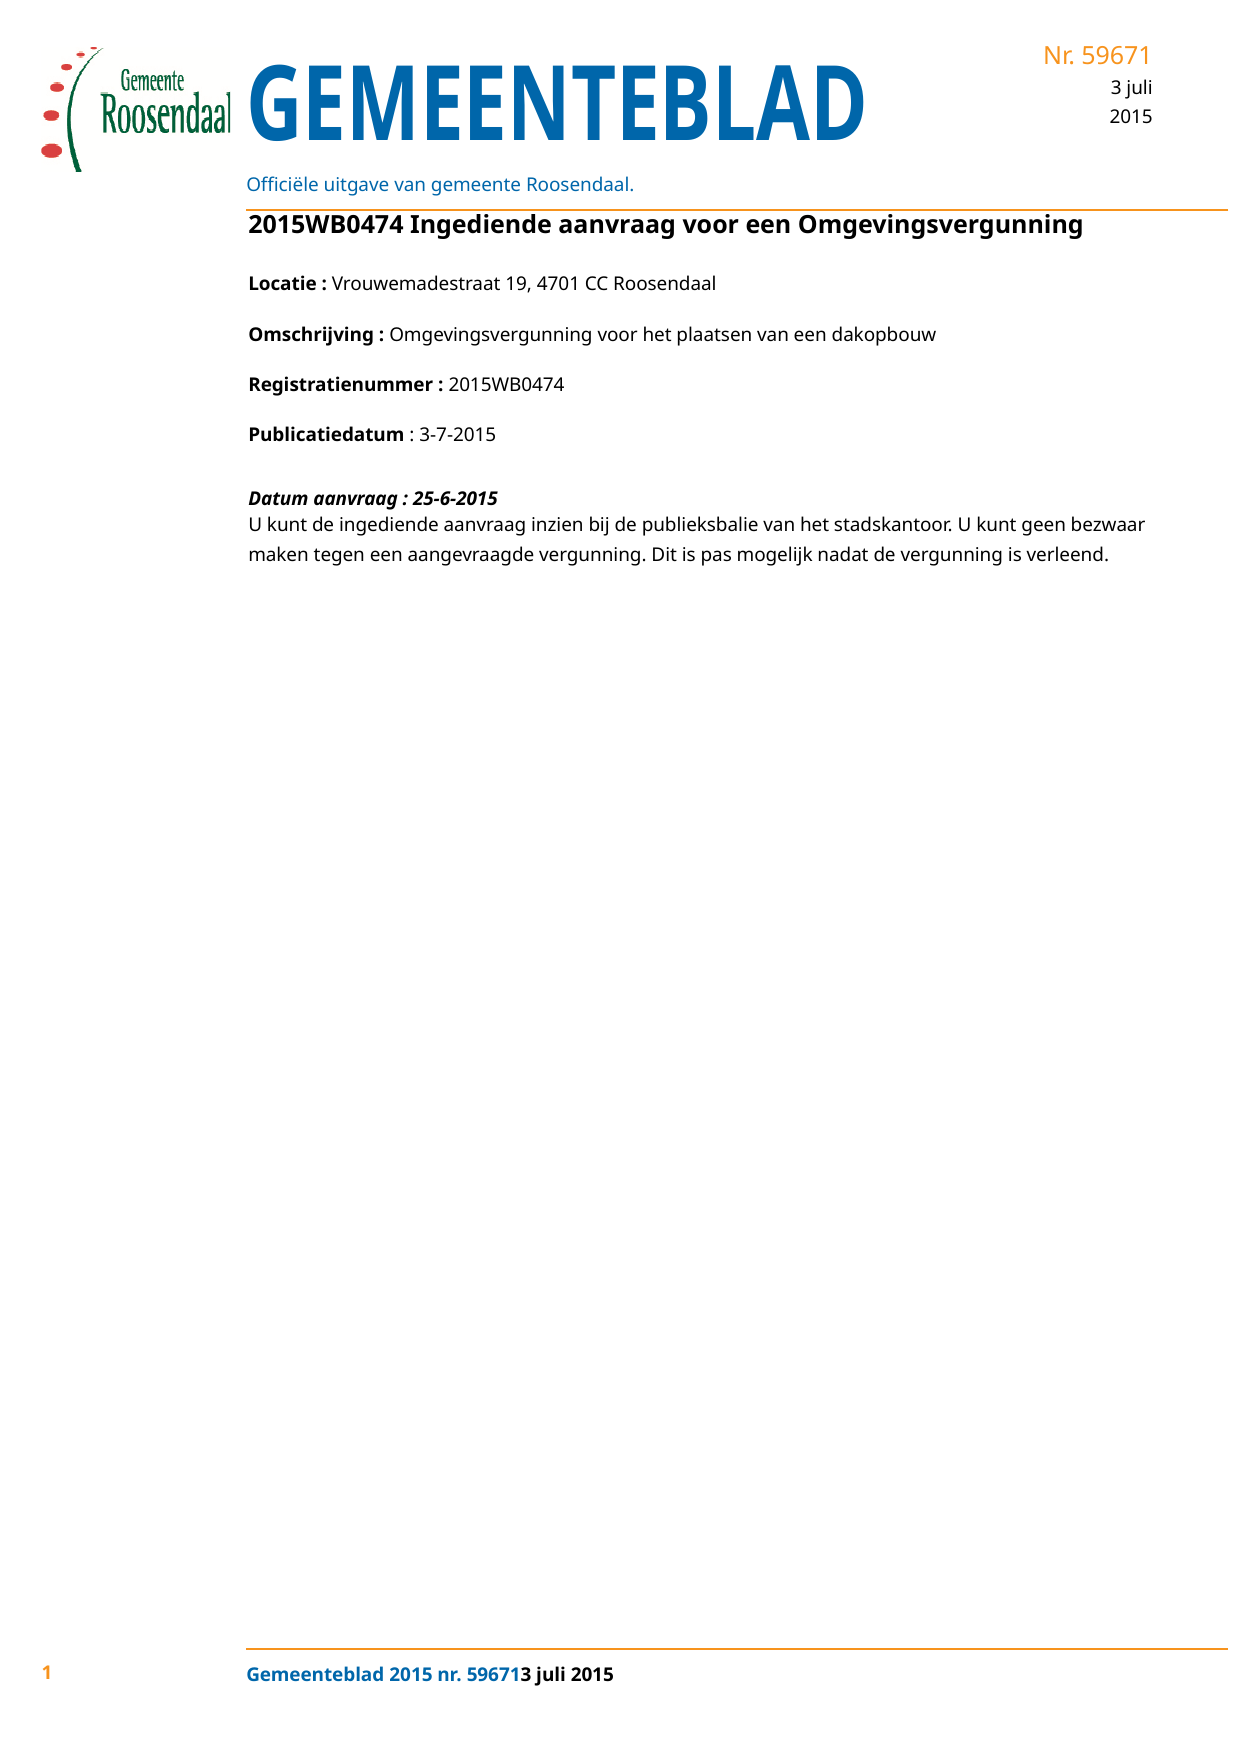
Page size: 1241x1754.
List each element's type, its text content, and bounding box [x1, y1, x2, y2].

text Registratienummer : 2015WB0474 [248, 371, 1152, 397]
text Datum aanvraag : 25-6-2015 [248, 486, 1152, 511]
text Omschrijving : Omgevingsvergunning voor het plaatsen van een dakopbouw [248, 321, 1152, 346]
text U kunt de ingediende aanvraag inzien bij de publieksbalie van het stadskantoor. U kunt geen bezwaar maken tegen een aangevraagde vergunning. Dit is pas mogelijk nadat de vergunning is verleend. [248, 511, 1152, 567]
text Publicatiedatum : 3-7-2015 [248, 422, 1152, 447]
text Locatie : Vrouwemadestraat 19, 4701 CC Roosendaal [248, 270, 1152, 296]
picture [41, 47, 231, 172]
text 2015WB0474 Ingediende aanvraag voor een Omgevingsvergunning [248, 211, 1152, 241]
